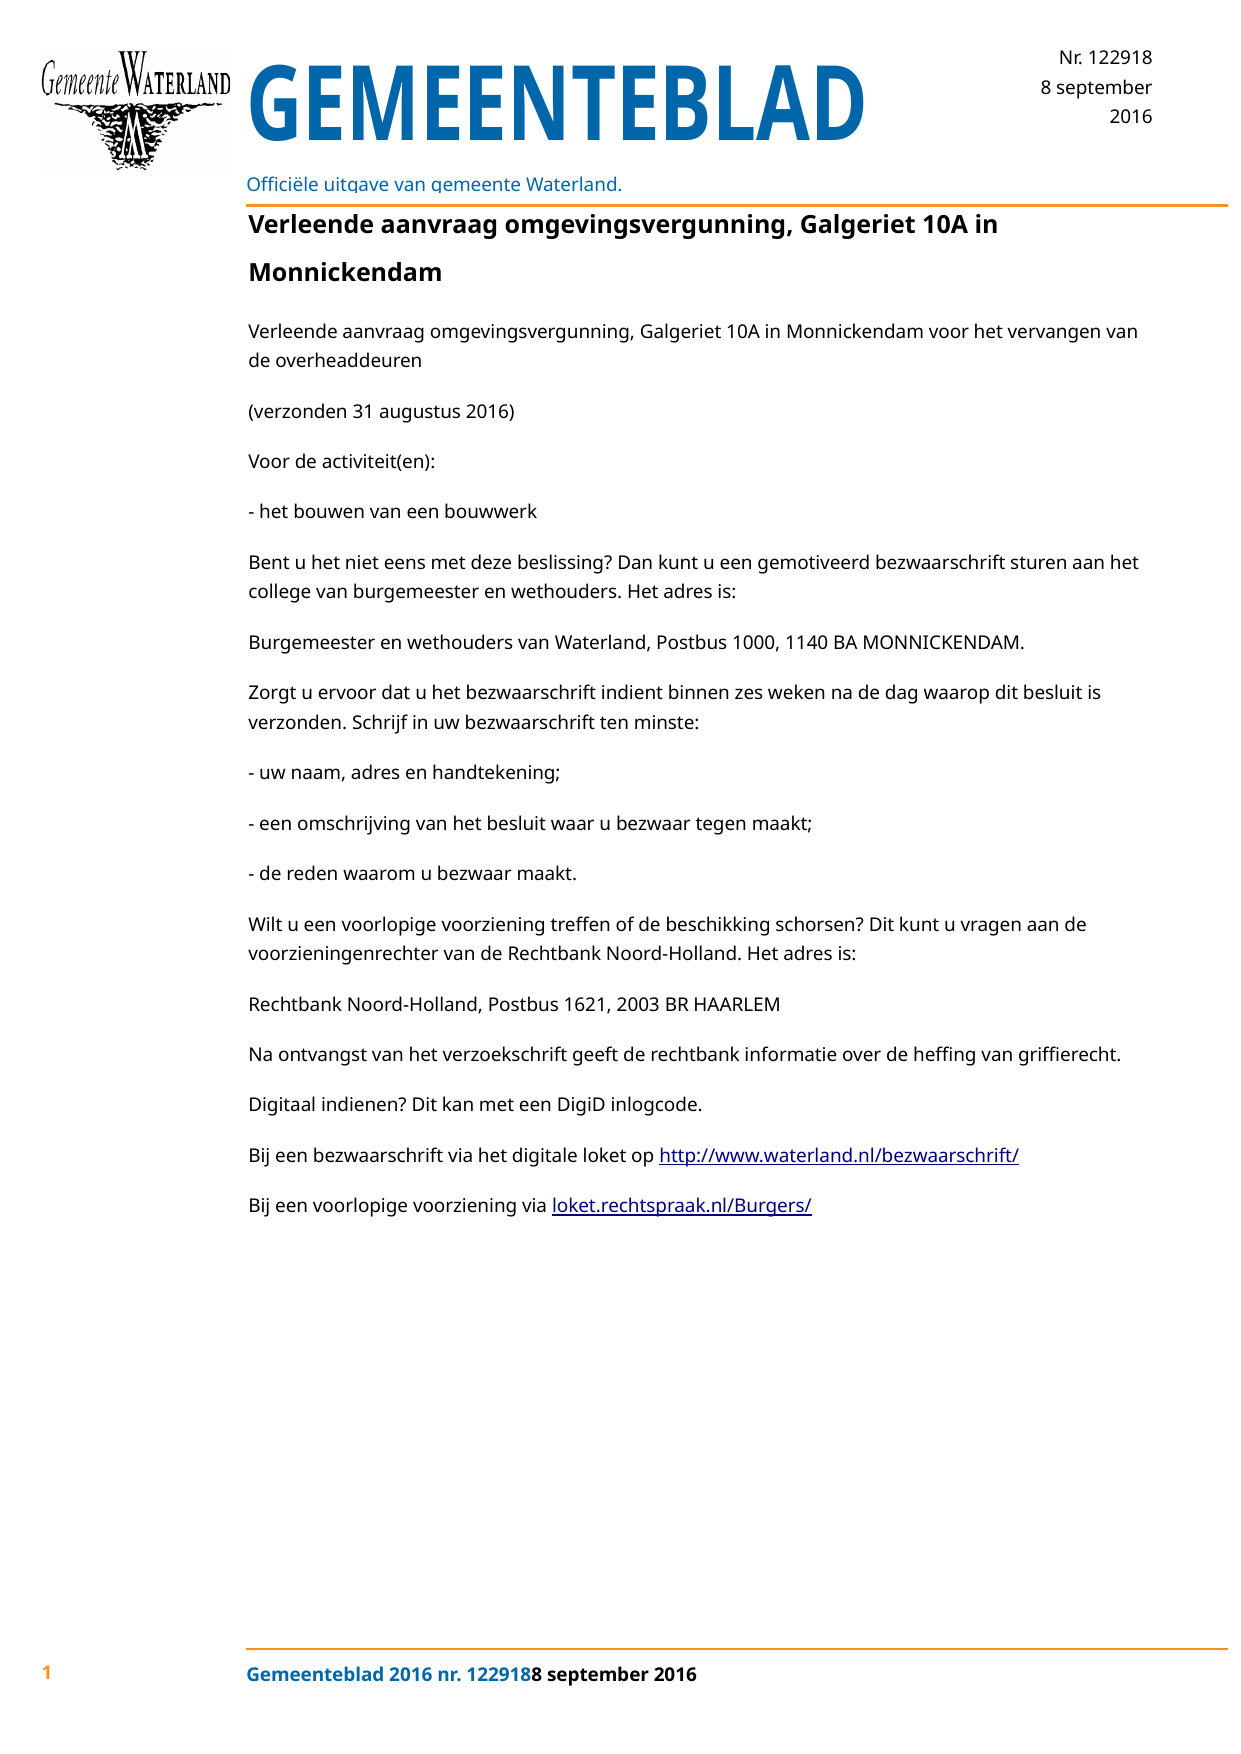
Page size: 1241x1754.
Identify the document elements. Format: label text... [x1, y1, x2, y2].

text - uw naam, adres en handtekening; [248, 759, 1152, 785]
text (verzonden 31 augustus 2016) [248, 398, 1152, 424]
text Wilt u een voorlopige voorziening treffen of de beschikking schorsen? Dit kunt u vragen aan de voorzieningenrechter van de Rechtbank Noord-Holland. Het adres is: [248, 911, 1152, 966]
picture [41, 47, 231, 172]
text Bent u het niet eens met deze beslissing? Dan kunt u een gemotiveerd bezwaarschrift sturen aan het college van burgemeester en wethouders. Het adres is: [248, 549, 1152, 604]
text Verleende aanvraag omgevingsvergunning, Galgeriet 10A in Monnickendam voor het vervangen van de overheaddeuren [248, 318, 1152, 373]
text Digitaal indienen? Dit kan met een DigiD inlogcode. [248, 1092, 1152, 1117]
text Zorgt u ervoor dat u het bezwaarschrift indient binnen zes weken na de dag waarop dit besluit is verzonden. Schrijf in uw bezwaarschrift ten minste: [248, 679, 1152, 735]
text Verleende aanvraag omgevingsvergunning, Galgeriet 10A in Monnickendam [248, 207, 1152, 288]
text Voor de activiteit(en): [248, 448, 1152, 474]
text Bij een bezwaarschrift via het digitale loket op http://www.waterland.nl/bezwaarschrift/ [248, 1142, 1152, 1168]
text - een omschrijving van het besluit waar u bezwaar tegen maakt; [248, 810, 1152, 836]
text - het bouwen van een bouwwerk [248, 499, 1152, 524]
text Rechtbank Noord-Holland, Postbus 1621, 2003 BR HAARLEM [248, 991, 1152, 1017]
text Na ontvangst van het verzoekschrift geeft de rechtbank informatie over de heffing van griffierecht. [248, 1041, 1152, 1067]
text Burgemeester en wethouders van Waterland, Postbus 1000, 1140 BA MONNICKENDAM. [248, 629, 1152, 655]
text - de reden waarom u bezwaar maakt. [248, 860, 1152, 886]
text Bij een voorlopige voorziening via loket.rechtspraak.nl/Burgers/ [248, 1192, 1152, 1218]
